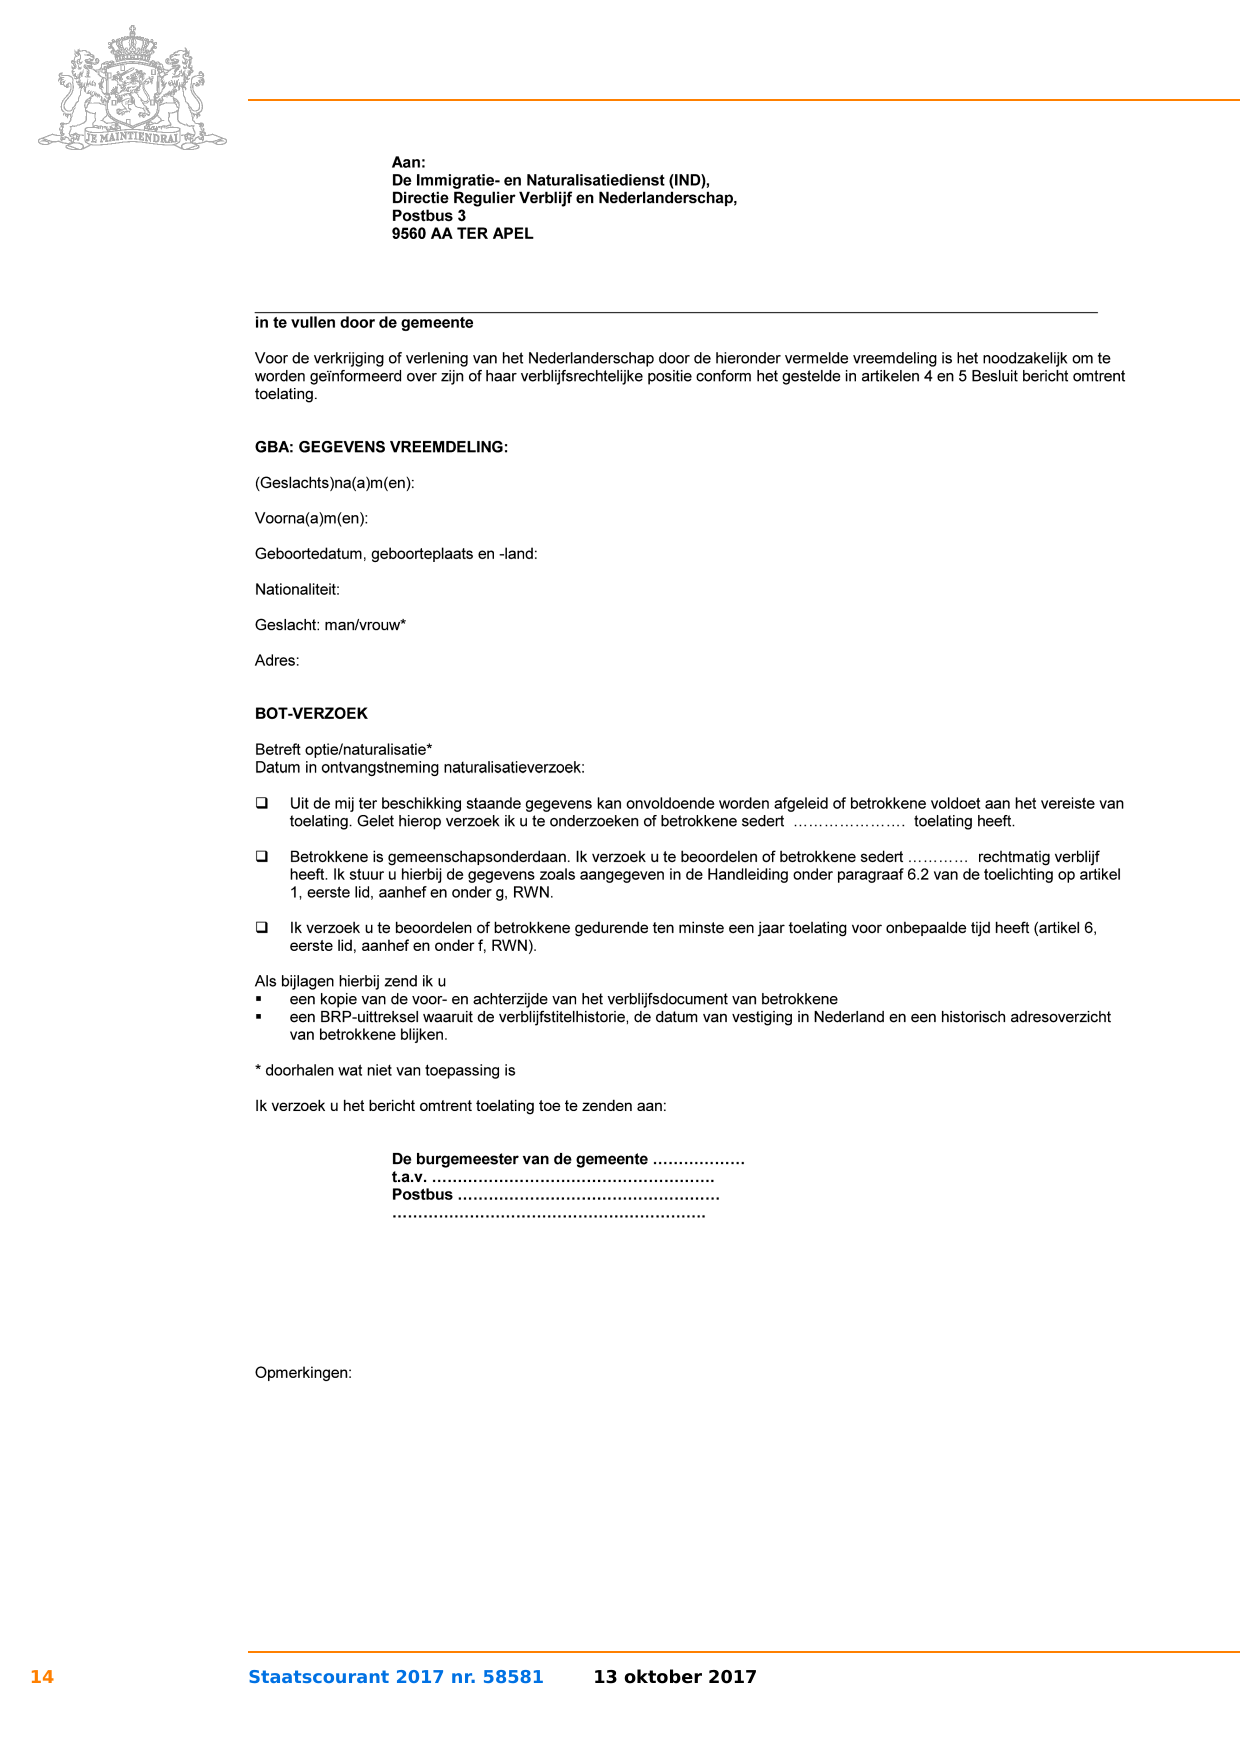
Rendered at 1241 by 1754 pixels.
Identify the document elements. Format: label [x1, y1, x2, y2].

picture [38, 25, 227, 150]
picture [248, 155, 1134, 1390]
